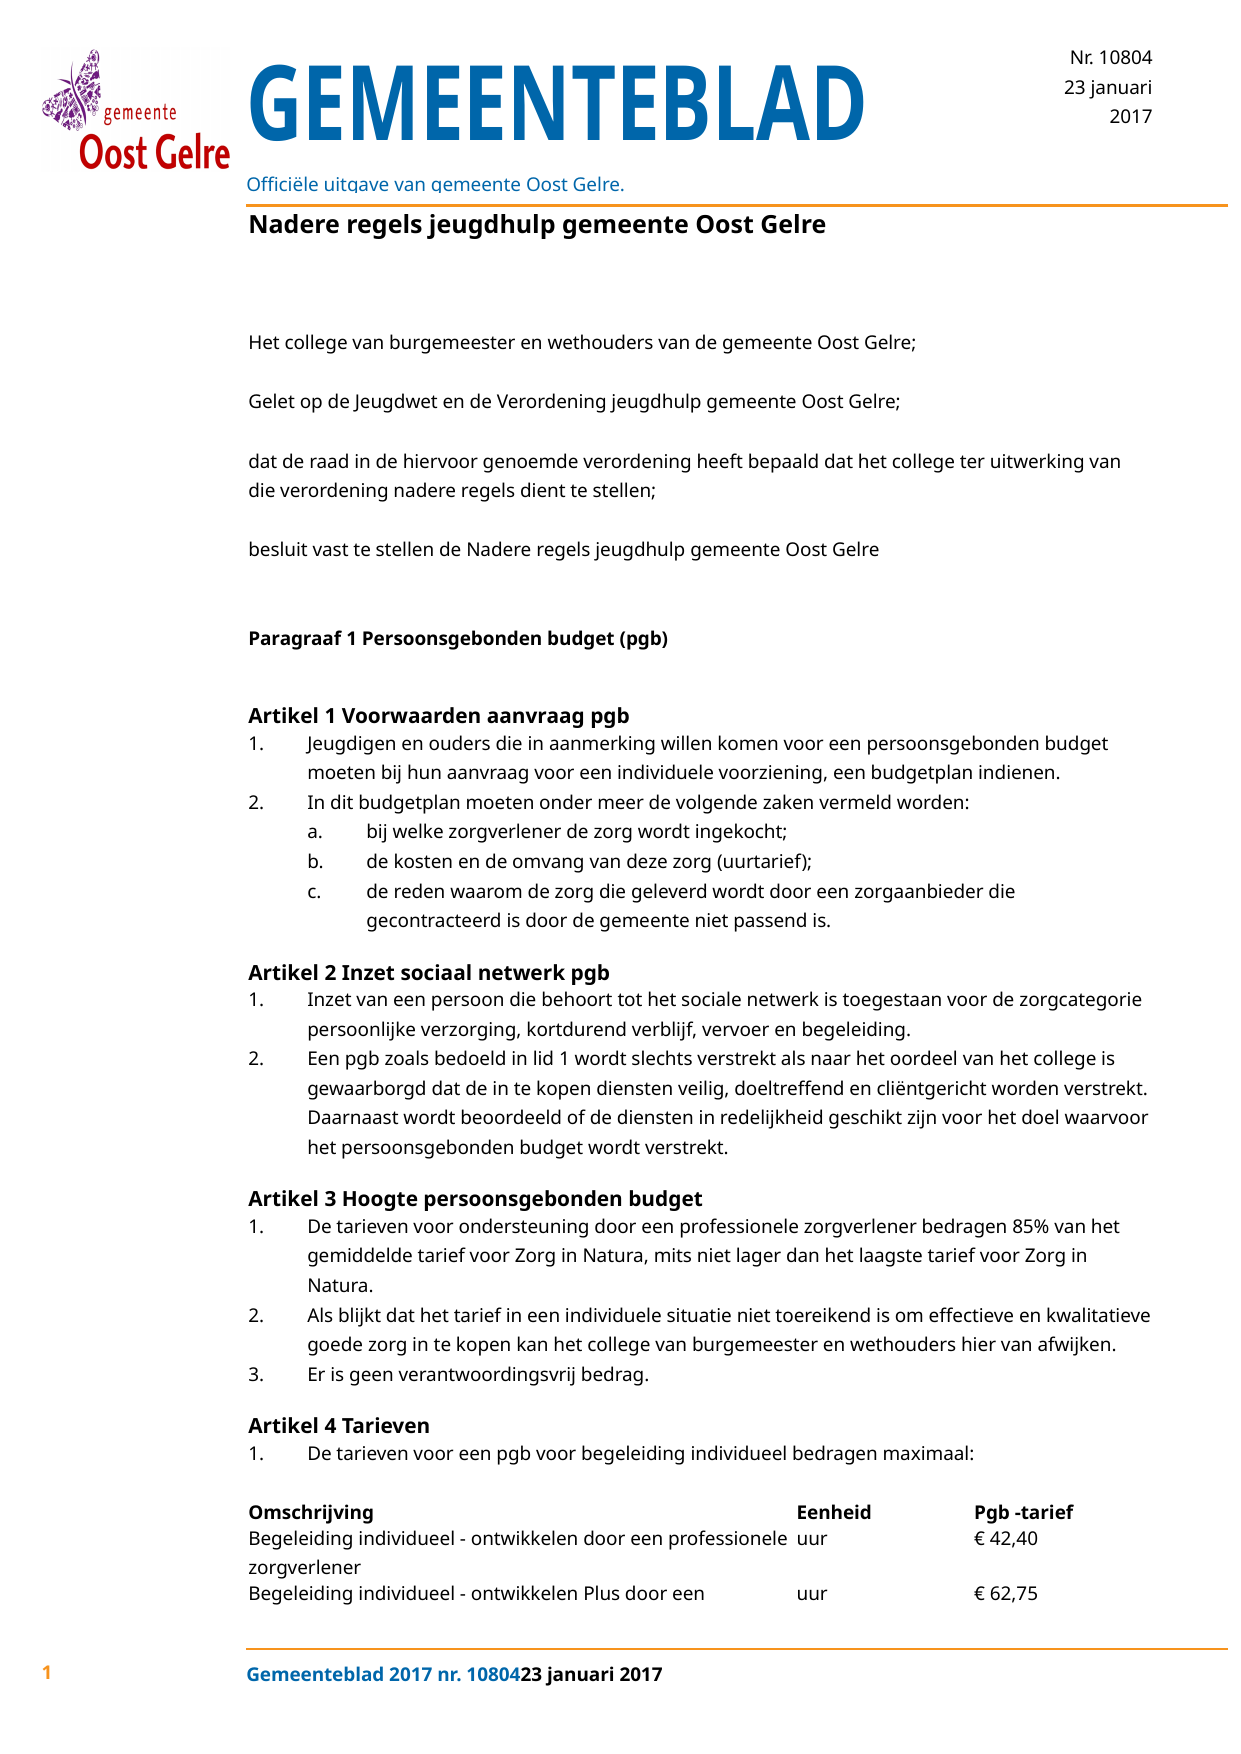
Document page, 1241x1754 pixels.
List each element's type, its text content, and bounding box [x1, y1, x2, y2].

table_cell uur [796, 1580, 974, 1606]
text Gelet op de Jeugdwet en de Verordening jeugdhulp gemeente Oost Gelre; [248, 389, 1152, 414]
picture [41, 47, 231, 172]
list De tarieven voor ondersteuning door een professionele zorgverlener bedragen 85% van het gemiddelde tarief voor Zorg in Natura, mits niet lager dan het laagste tarief voor Zorg in Natura. [248, 1213, 1152, 1298]
list Er is geen verantwoordingsvrij bedrag. [248, 1361, 1152, 1387]
text Paragraaf 1 Persoonsgebonden budget (pgb) [248, 625, 1152, 651]
list De tarieven voor een pgb voor begeleiding individueel bedragen maximaal: [248, 1440, 1152, 1466]
table_cell € 62,75 [974, 1580, 1152, 1606]
table_header Omschrijving [248, 1499, 796, 1525]
list bij welke zorgverlener de zorg wordt ingekocht; [307, 819, 1152, 844]
list Inzet van een persoon die behoort tot het sociale netwerk is toegestaan voor de zorgcategorie persoonlijke verzorging, kortdurend verblijf, vervoer en begeleiding. [248, 986, 1152, 1042]
list In dit budgetplan moeten onder meer de volgende zaken vermeld worden: [248, 789, 1152, 815]
text Artikel 4 Tarieven [248, 1411, 1152, 1440]
table_cell € 42,40 [974, 1525, 1152, 1580]
table_cell Begeleiding individueel - ontwikkelen door een professionele zorgverlener [248, 1525, 796, 1580]
table_header Pgb -tarief [974, 1499, 1152, 1525]
table_cell uur [796, 1525, 974, 1580]
list Een pgb zoals bedoeld in lid 1 wordt slechts verstrekt als naar het oordeel van het college is gewaarborgd dat de in te kopen diensten veilig, doeltreffend en cliëntgericht worden verstrekt. Daarnaast wordt beoordeeld of de diensten in redelijkheid geschikt zijn voor het doel waarvoor het persoonsgebonden budget wordt verstrekt. [248, 1045, 1152, 1160]
text Nadere regels jeugdhulp gemeente Oost Gelre [248, 207, 1152, 241]
list Als blijkt dat het tarief in een individuele situatie niet toereikend is om effectieve en kwalitatieve goede zorg in te kopen kan het college van burgemeester en wethouders hier van afwijken. [248, 1302, 1152, 1357]
table_cell Begeleiding individueel - ontwikkelen Plus door een [248, 1580, 796, 1606]
list de kosten en de omvang van deze zorg (uurtarief); [307, 848, 1152, 874]
text dat de raad in de hiervoor genoemde verordening heeft bepaald dat het college ter uitwerking van die verordening nadere regels dient te stellen; [248, 448, 1152, 503]
text besluit vast te stellen de Nadere regels jeugdhulp gemeente Oost Gelre [248, 537, 1152, 562]
list de reden waarom de zorg die geleverd wordt door een zorgaanbieder die gecontracteerd is door de gemeente niet passend is. [307, 878, 1152, 933]
list Jeugdigen en ouders die in aanmerking willen komen voor een persoonsgebonden budget moeten bij hun aanvraag voor een individuele voorziening, een budgetplan indienen. [248, 730, 1152, 785]
table_header Eenheid [796, 1499, 974, 1525]
text Artikel 1 Voorwaarden aanvraag pgb [248, 701, 1152, 730]
text Artikel 3 Hoogte persoonsgebonden budget [248, 1184, 1152, 1213]
text Het college van burgemeester en wethouders van de gemeente Oost Gelre; [248, 329, 1152, 355]
text Artikel 2 Inzet sociaal netwerk pgb [248, 958, 1152, 986]
